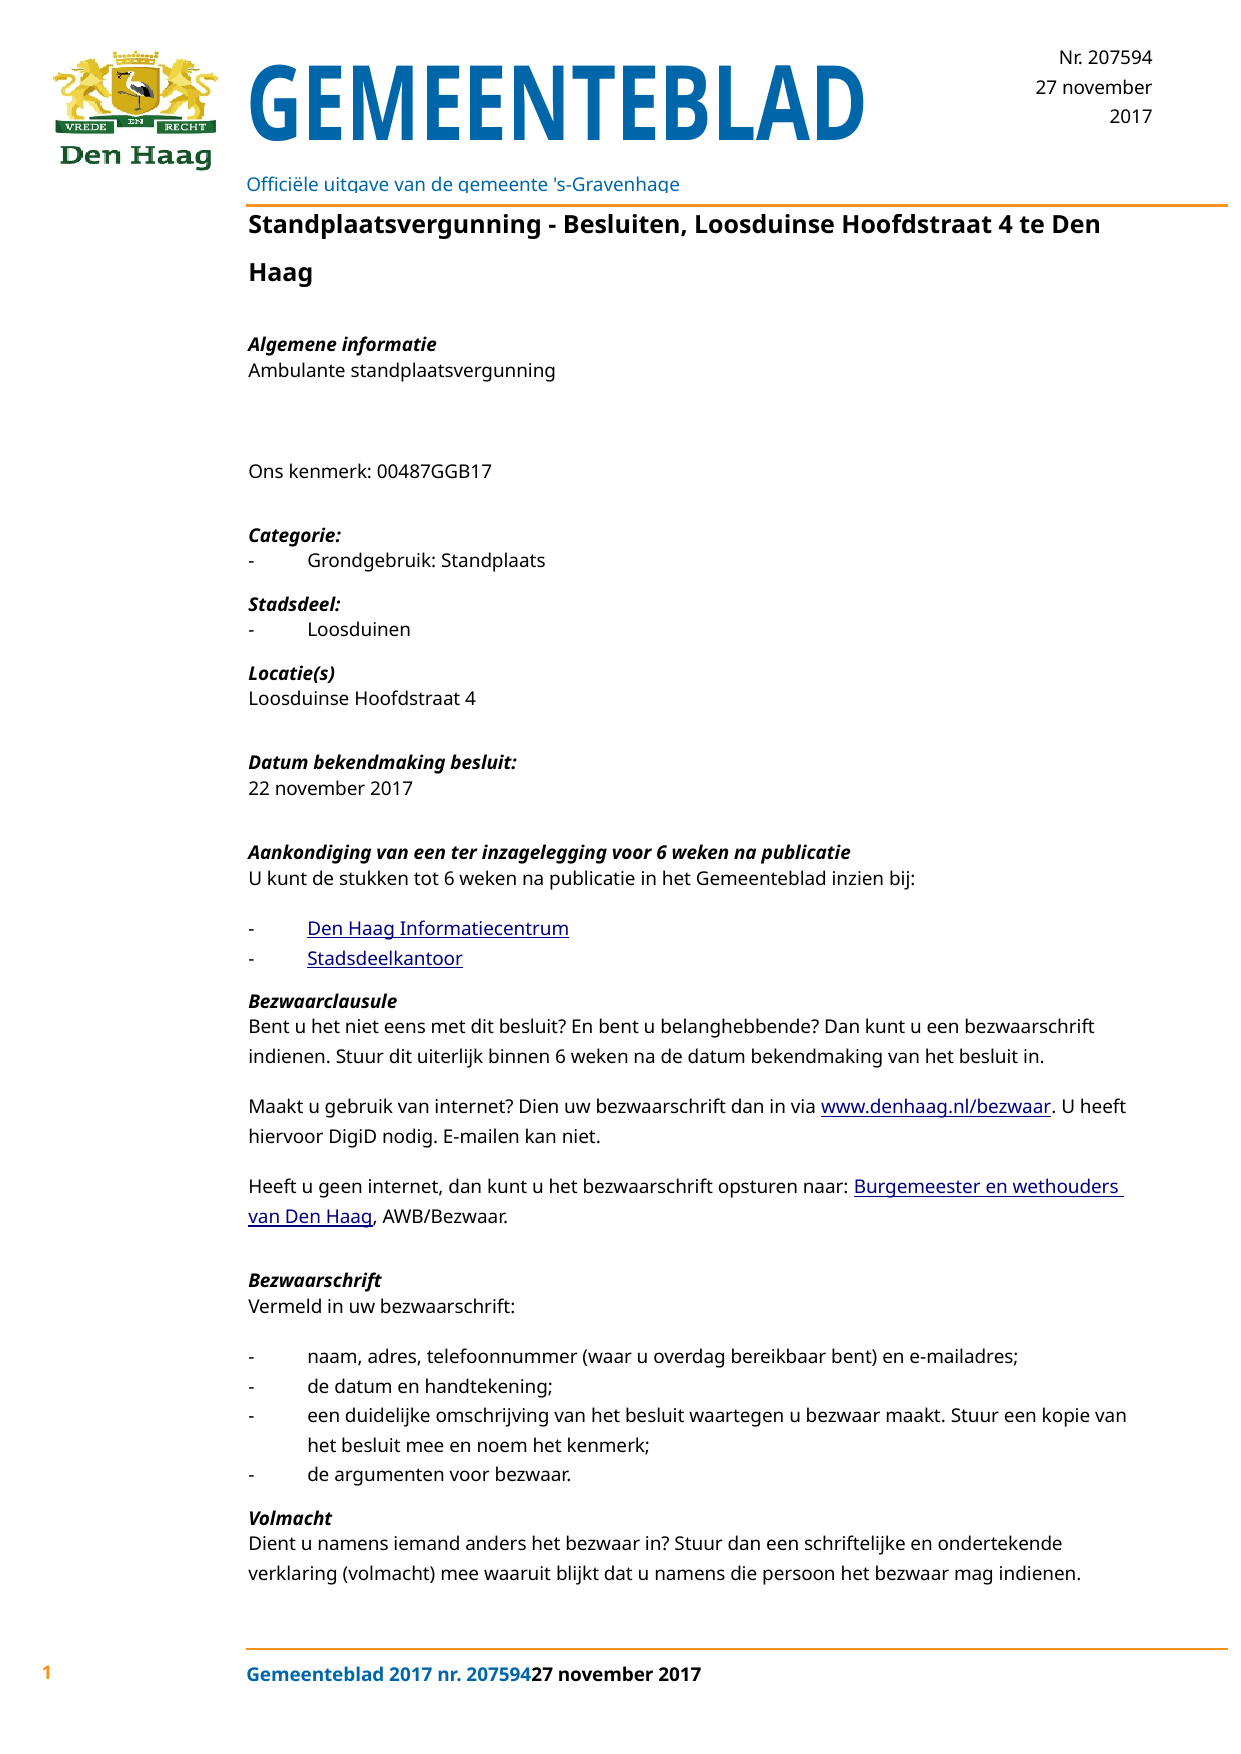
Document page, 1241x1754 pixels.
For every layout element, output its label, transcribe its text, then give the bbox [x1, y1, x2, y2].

text Algemene informatie [248, 331, 1152, 357]
text Maakt u gebruik van internet? Dien uw bezwaarschrift dan in via www.denhaag.nl/bezwaar. U heeft hiervoor DigiD nodig. E-mailen kan niet. [248, 1094, 1152, 1149]
text Ambulante standplaatsvergunning [248, 357, 1152, 383]
list Loosduinen [248, 617, 1152, 642]
text Datum bekendmaking besluit: [248, 749, 1152, 775]
list Grondgebruik: Standplaats [248, 548, 1152, 573]
list de datum en handtekening; [248, 1373, 1152, 1399]
list Den Haag Informatiecentrum [248, 915, 1152, 941]
text Aankondiging van een ter inzagelegging voor 6 weken na publicatie [248, 839, 1152, 865]
text Volmacht [248, 1505, 1152, 1531]
text Categorie: [248, 522, 1152, 548]
text Heeft u geen internet, dan kunt u het bezwaarschrift opsturen naar: Burgemeester en wethouders van Den Haag, AWB/Bezwaar. [248, 1174, 1152, 1229]
list Stadsdeelkantoor [248, 945, 1152, 971]
text Ons kenmerk: 00487GGB17 [248, 458, 1152, 484]
text Loosduinse Hoofdstraat 4 [248, 685, 1152, 711]
text Locatie(s) [248, 660, 1152, 685]
text Bezwaarschrift [248, 1267, 1152, 1293]
text Dient u namens iemand anders het bezwaar in? Stuur dan een schriftelijke en ondertekende verklaring (volmacht) mee waaruit blijkt dat u namens die persoon het bezwaar mag indienen. [248, 1531, 1152, 1586]
text Standplaatsvergunning - Besluiten, Loosduinse Hoofdstraat 4 te Den Haag [248, 207, 1152, 288]
text Vermeld in uw bezwaarschrift: [248, 1293, 1152, 1319]
list de argumenten voor bezwaar. [248, 1462, 1152, 1487]
list naam, adres, telefoonnummer (waar u overdag bereikbaar bent) en e-mailadres; [248, 1343, 1152, 1369]
text Stadsdeel: [248, 591, 1152, 617]
text Bent u het niet eens met dit besluit? En bent u belanghebbende? Dan kunt u een bezwaarschrift indienen. Stuur dit uiterlijk binnen 6 weken na de datum bekendmaking van het besluit in. [248, 1014, 1152, 1069]
list een duidelijke omschrijving van het besluit waartegen u bezwaar maakt. Stuur een kopie van het besluit mee en noem het kenmerk; [248, 1402, 1152, 1458]
text Bezwaarclausule [248, 988, 1152, 1014]
picture [41, 47, 231, 172]
text 22 november 2017 [248, 775, 1152, 801]
text U kunt de stukken tot 6 weken na publicatie in het Gemeenteblad inzien bij: [248, 865, 1152, 891]
